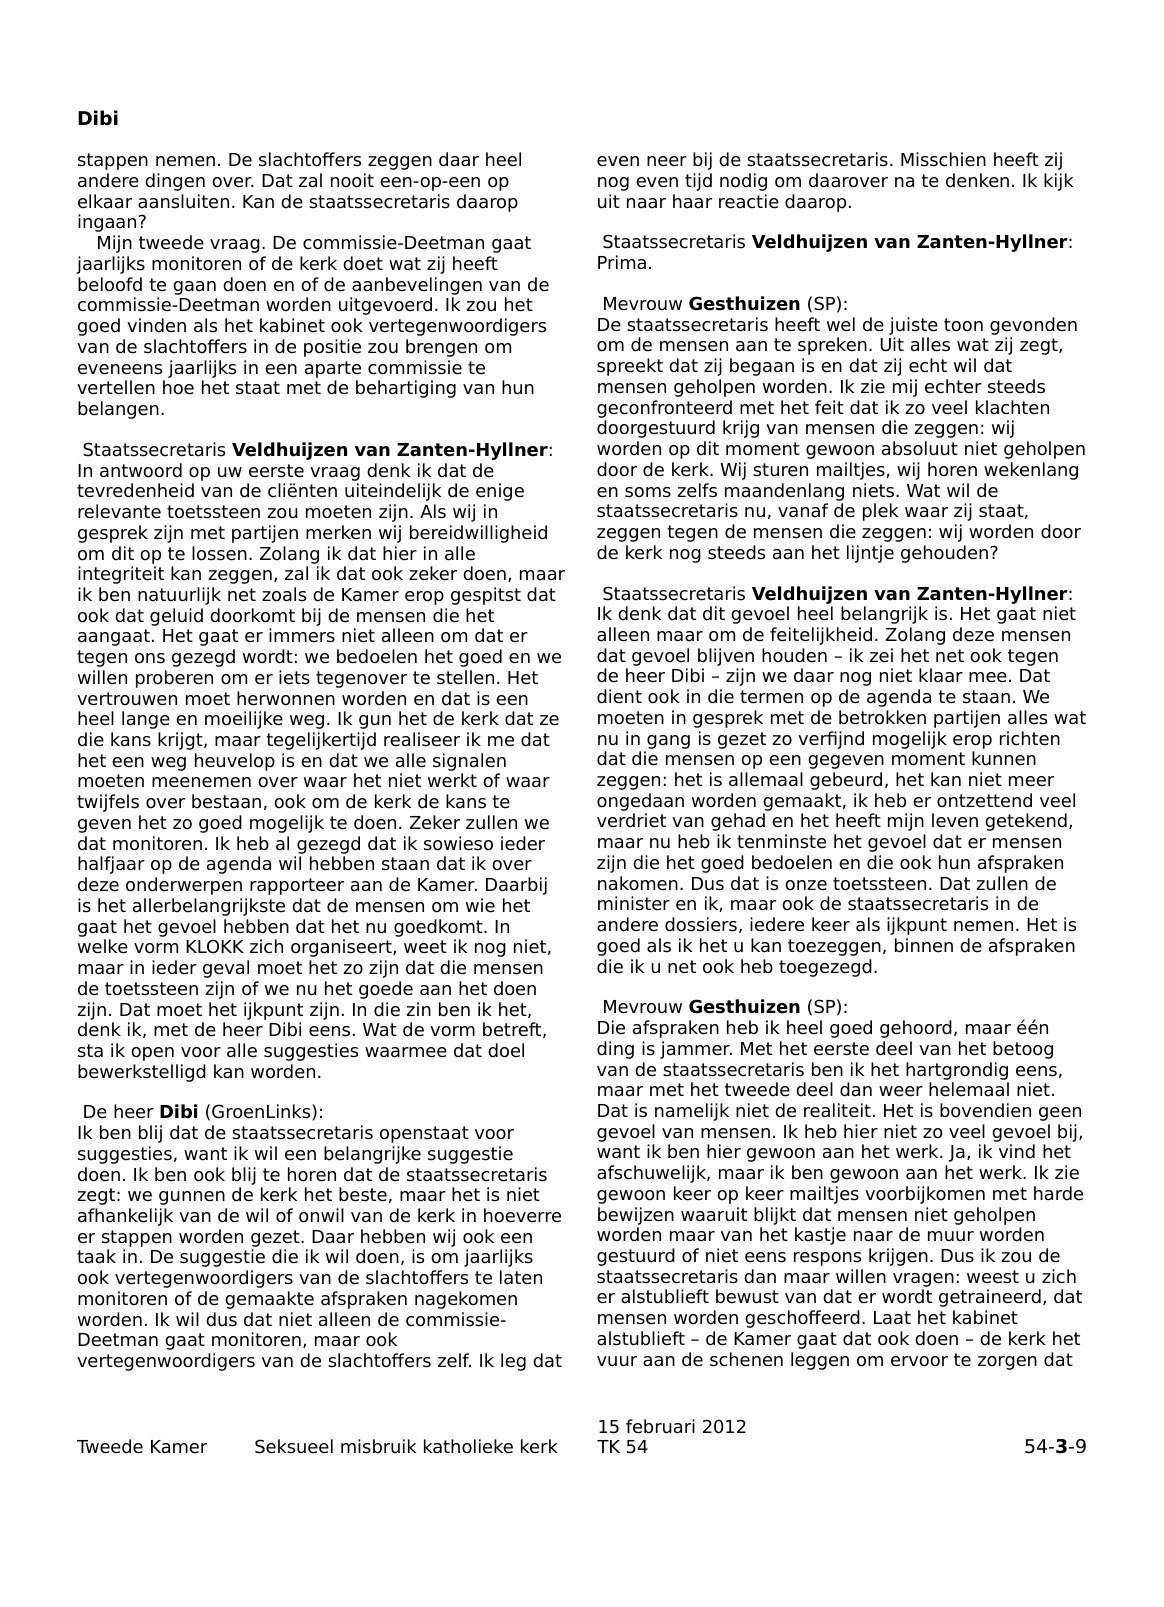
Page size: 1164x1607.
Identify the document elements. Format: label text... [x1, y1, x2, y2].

text Ik denk dat dit gevoel heel belangrijk is. Het gaat niet alleen maar om de feitelijkheid. Zolang deze mensen dat gevoel blijven houden – ik zei het net ook tegen de heer Dibi – zijn we daar nog niet klaar mee. Dat dient ook in die termen op de agenda te staan. We moeten in gesprek met de betrokken partijen alles wat nu in gang is gezet zo verfijnd mogelijk erop richten dat die mensen op een gegeven moment kunnen zeggen: het is allemaal gebeurd, het kan niet meer ongedaan worden gemaakt, ik heb er ontzettend veel verdriet van gehad en het heeft mijn leven getekend, maar nu heb ik tenminste het gevoel dat er mensen zijn die het goed bedoelen en die ook hun afspraken nakomen. Dus dat is onze toetssteen. Dat zullen de minister en ik, maar ook de staatssecretaris in de andere dossiers, iedere keer als ijkpunt nemen. Het is goed als ik het u kan toezeggen, binnen de afspraken die ik u net ook heb toegezegd. [596, 604, 1087, 977]
text Mijn tweede vraag. De commissie-Deetman gaat jaarlijks monitoren of de kerk doet wat zij heeft beloofd te gaan doen en of de aanbevelingen van de commissie-Deetman worden uitgevoerd. Ik zou het goed vinden als het kabinet ook vertegenwoordigers van de slachtoffers in de positie zou brengen om eveneens jaarlijks in een aparte commissie te vertellen hoe het staat met de behartiging van hun belangen. [77, 233, 567, 420]
text Mevrouw Gesthuizen (SP): [596, 294, 1087, 314]
text stappen nemen. De slachtoffers zeggen daar heel andere dingen over. Dat zal nooit een-op-een op elkaar aansluiten. Kan de staatssecretaris daarop ingaan? [77, 150, 567, 233]
text Die afspraken heb ik heel goed gehoord, maar één ding is jammer. Met het eerste deel van het betoog van de staatssecretaris ben ik het hartgrondig eens, maar met het tweede deel dan weer helemaal niet. Dat is namelijk niet de realiteit. Het is bovendien geen gevoel van mensen. Ik heb hier niet zo veel gevoel bij, want ik ben hier gewoon aan het werk. Ja, ik vind het afschuwelijk, maar ik ben gewoon aan het werk. Ik zie gewoon keer op keer mailtjes voorbijkomen met harde bewijzen waaruit blijkt dat mensen niet geholpen worden maar van het kastje naar de muur worden gestuurd of niet eens respons krijgen. Dus ik zou de staatssecretaris dan maar willen vragen: weest u zich er alstublieft bewust van dat er wordt getraineerd, dat mensen worden geschoffeerd. Laat het kabinet alstublieft – de Kamer gaat dat ook doen – de kerk het vuur aan de schenen leggen om ervoor te zorgen dat [596, 1018, 1087, 1370]
text Prima. [596, 253, 1087, 274]
text Mevrouw Gesthuizen (SP): [596, 997, 1087, 1018]
text Staatssecretaris Veldhuijzen van Zanten-Hyllner: [596, 232, 1087, 253]
text In antwoord op uw eerste vraag denk ik dat de tevredenheid van de cliënten uiteindelijk de enige relevante toetssteen zou moeten zijn. Als wij in gesprek zijn met partijen merken wij bereidwilligheid om dit op te lossen. Zolang ik dat hier in alle integriteit kan zeggen, zal ik dat ook zeker doen, maar ik ben natuurlijk net zoals de Kamer erop gespitst dat ook dat geluid doorkomt bij de mensen die het aangaat. Het gaat er immers niet alleen om dat er tegen ons gezegd wordt: we bedoelen het goed en we willen proberen om er iets tegenover te stellen. Het vertrouwen moet herwonnen worden en dat is een heel lange en moeilijke weg. Ik gun het de kerk dat ze die kans krijgt, maar tegelijkertijd realiseer ik me dat het een weg heuvelop is en dat we alle signalen moeten meenemen over waar het niet werkt of waar twijfels over bestaan, ook om de kerk de kans te geven het zo goed mogelijk te doen. Zeker zullen we dat monitoren. Ik heb al gezegd dat ik sowieso ieder halfjaar op de agenda wil hebben staan dat ik over deze onderwerpen rapporteer aan de Kamer. Daarbij is het allerbelangrijkste dat de mensen om wie het gaat het gevoel hebben dat het nu goedkomt. In welke vorm KLOKK zich organiseert, weet ik nog niet, maar in ieder geval moet het zo zijn dat die mensen de toetssteen zijn of we nu het goede aan het doen zijn. Dat moet het ijkpunt zijn. In die zin ben ik het, denk ik, met de heer Dibi eens. Wat de vorm betreft, sta ik open voor alle suggesties waarmee dat doel bewerkstelligd kan worden. [77, 460, 567, 1082]
text Staatssecretaris Veldhuijzen van Zanten-Hyllner: [596, 583, 1087, 604]
text Ik ben blij dat de staatssecretaris openstaat voor suggesties, want ik wil een belangrijke suggestie doen. Ik ben ook blij te horen dat de staatssecretaris zegt: we gunnen de kerk het beste, maar het is niet afhankelijk van de wil of onwil van de kerk in hoeverre er stappen worden gezet. Daar hebben wij ook een taak in. De suggestie die ik wil doen, is om jaarlijks ook vertegenwoordigers van de slachtoffers te laten monitoren of de gemaakte afspraken nagekomen worden. Ik wil dus dat niet alleen de commissie-Deetman gaat monitoren, maar ook vertegenwoordigers van de slachtoffers zelf. Ik leg dat [77, 1123, 567, 1372]
text Staatssecretaris Veldhuijzen van Zanten-Hyllner: [77, 440, 567, 460]
text De staatssecretaris heeft wel de juiste toon gevonden om de mensen aan te spreken. Uit alles wat zij zegt, spreekt dat zij begaan is en dat zij echt wil dat mensen geholpen worden. Ik zie mij echter steeds geconfronteerd met het feit dat ik zo veel klachten doorgestuurd krijg van mensen die zeggen: wij worden op dit moment gewoon absoluut niet geholpen door de kerk. Wij sturen mailtjes, wij horen wekenlang en soms zelfs maandenlang niets. Wat wil de staatssecretaris nu, vanaf de plek waar zij staat, zeggen tegen de mensen die zeggen: wij worden door de kerk nog steeds aan het lijntje gehouden? [596, 314, 1087, 563]
text De heer Dibi (GroenLinks): [77, 1102, 567, 1123]
text even neer bij de staatssecretaris. Misschien heeft zij nog even tijd nodig om daarover na te denken. Ik kijk uit naar haar reactie daarop. [596, 150, 1087, 212]
